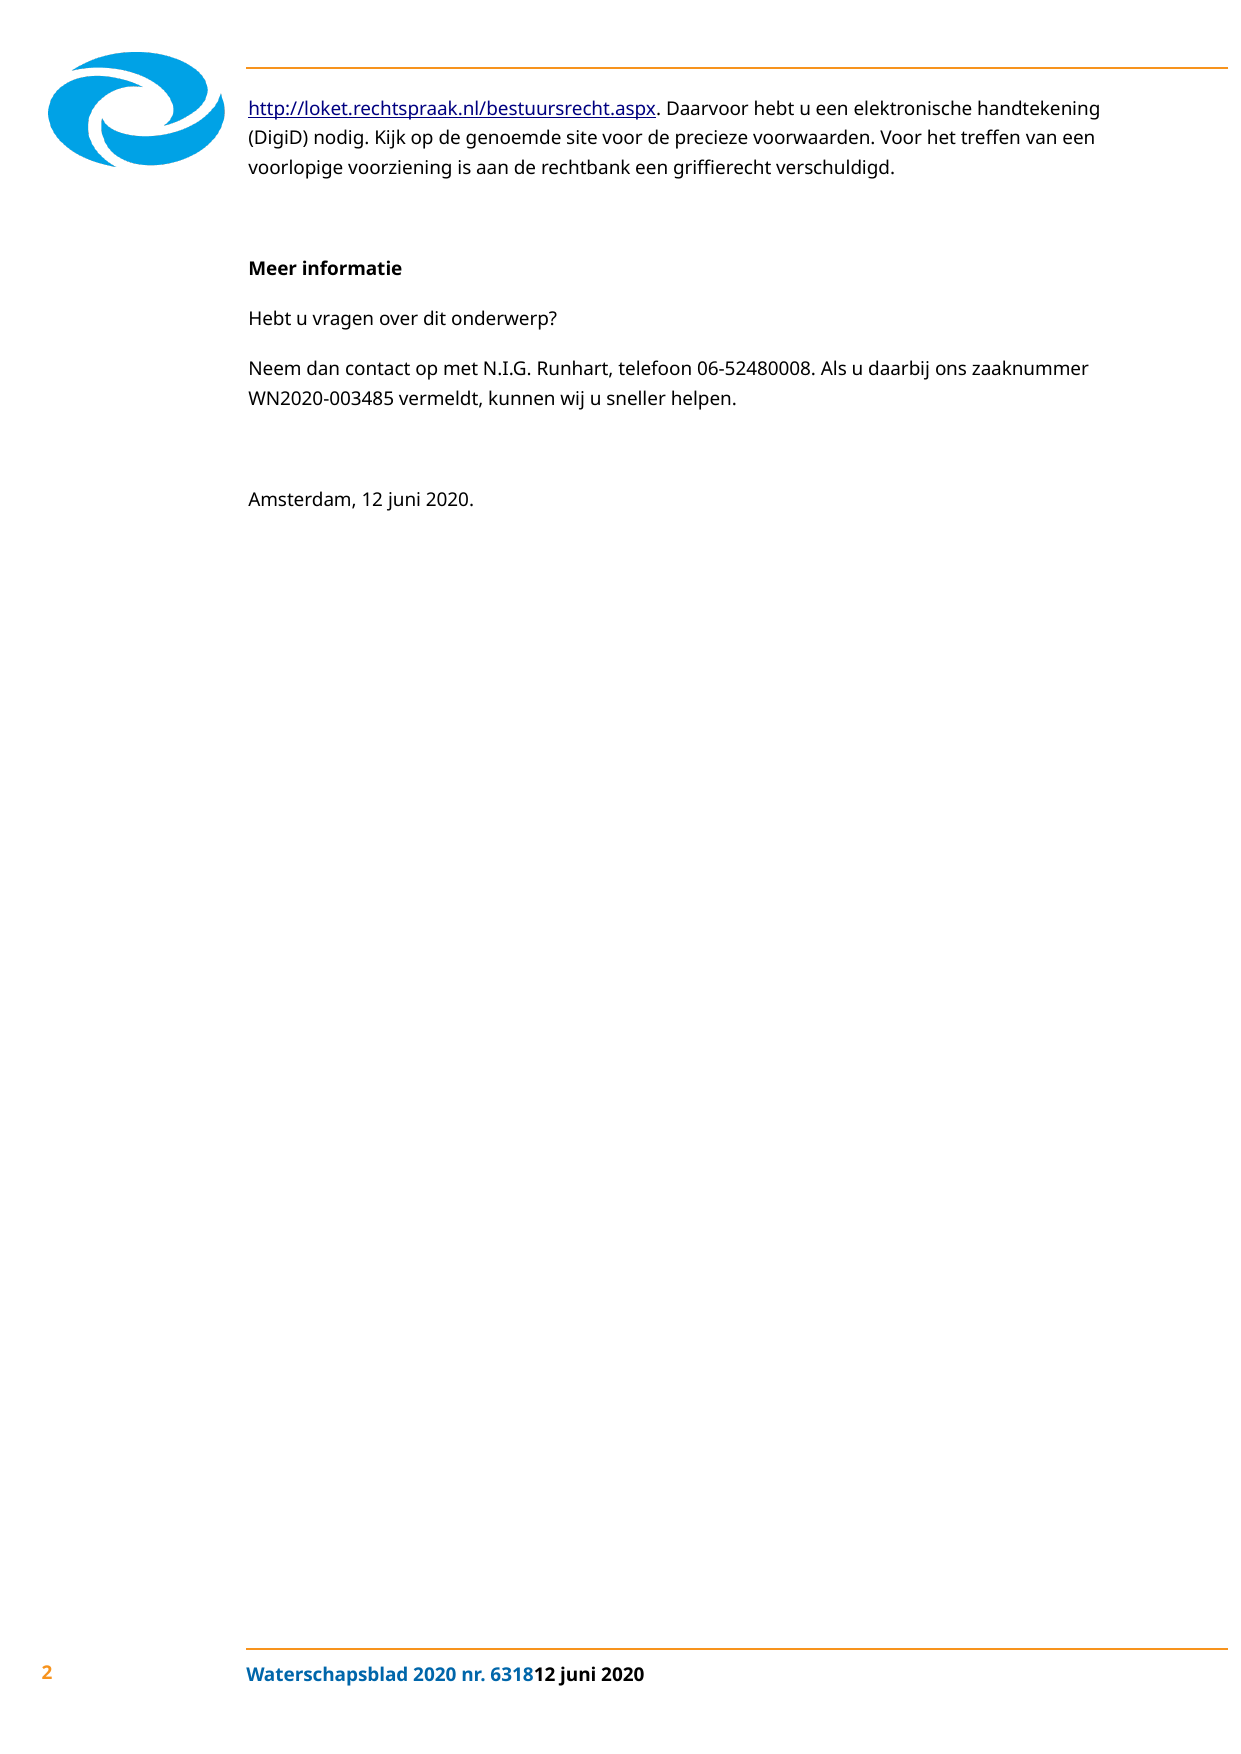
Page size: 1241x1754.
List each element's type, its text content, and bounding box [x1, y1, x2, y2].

picture [41, 47, 231, 172]
text http://loket.rechtspraak.nl/bestuursrecht.aspx. Daarvoor hebt u een elektronische handtekening (DigiD) nodig. Kijk op de genoemde site voor de precieze voorwaarden. Voor het treffen van een voorlopige voorziening is aan de rechtbank een griffierecht verschuldigd. [248, 95, 1152, 180]
text Neem dan contact op met N.I.G. Runhart, telefoon 06-52480008. Als u daarbij ons zaaknummer WN2020-003485 vermeldt, kunnen wij u sneller helpen. [248, 356, 1152, 411]
text Meer informatie [248, 255, 1152, 281]
text Amsterdam, 12 juni 2020. [248, 486, 1152, 512]
text Hebt u vragen over dit onderwerp? [248, 305, 1152, 331]
